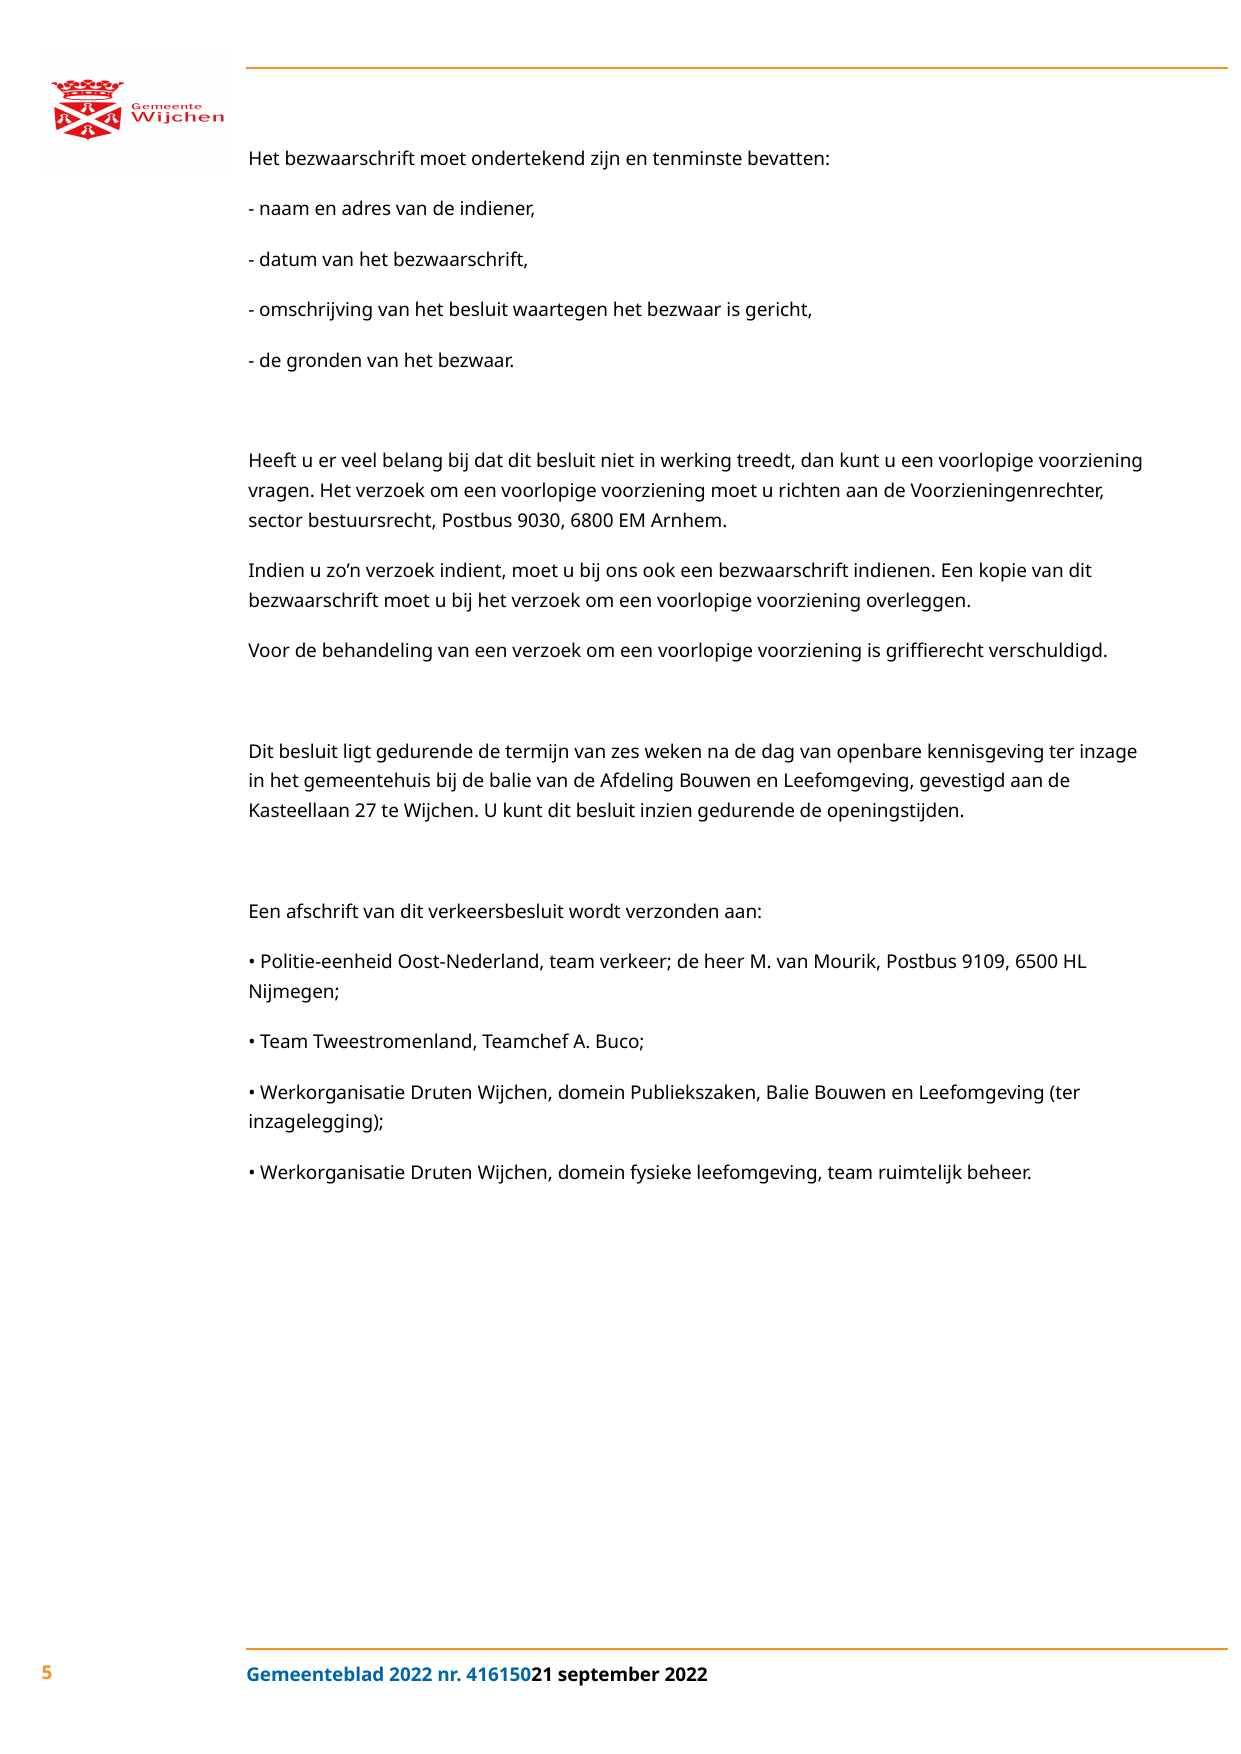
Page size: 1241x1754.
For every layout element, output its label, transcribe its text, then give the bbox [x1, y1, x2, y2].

text Een afschrift van dit verkeersbesluit wordt verzonden aan: [248, 898, 1152, 924]
text Indien u zo’n verzoek indient, moet u bij ons ook een bezwaarschrift indienen. Een kopie van dit bezwaarschrift moet u bij het verzoek om een voorlopige voorziening overleggen. [248, 557, 1152, 613]
picture [41, 47, 231, 172]
text - naam en adres van de indiener, [248, 196, 1152, 221]
text Voor de behandeling van een verzoek om een voorlopige voorziening is griffierecht verschuldigd. [248, 637, 1152, 663]
text - omschrijving van het besluit waartegen het bezwaar is gericht, [248, 296, 1152, 322]
text • Team Tweestromenland, Teamchef A. Buco; [248, 1028, 1152, 1054]
text Dit besluit ligt gedurende de termijn van zes weken na de dag van openbare kennisgeving ter inzage in het gemeentehuis bij de balie van de Afdeling Bouwen en Leefomgeving, gevestigd aan de Kasteellaan 27 te Wijchen. U kunt dit besluit inzien gedurende de openingstijden. [248, 738, 1152, 823]
text • Werkorganisatie Druten Wijchen, domein fysieke leefomgeving, team ruimtelijk beheer. [248, 1159, 1152, 1185]
text • Politie-eenheid Oost-Nederland, team verkeer; de heer M. van Mourik, Postbus 9109, 6500 HL Nijmegen; [248, 948, 1152, 1004]
text - datum van het bezwaarschrift, [248, 246, 1152, 272]
text - de gronden van het bezwaar. [248, 347, 1152, 373]
text Heeft u er veel belang bij dat dit besluit niet in werking treedt, dan kunt u een voorlopige voorziening vragen. Het verzoek om een voorlopige voorziening moet u richten aan de Voorzieningenrechter, sector bestuursrecht, Postbus 9030, 6800 EM Arnhem. [248, 448, 1152, 533]
text • Werkorganisatie Druten Wijchen, domein Publiekszaken, Balie Bouwen en Leefomgeving (ter inzagelegging); [248, 1079, 1152, 1134]
text Het bezwaarschrift moet ondertekend zijn en tenminste bevatten: [248, 145, 1152, 171]
